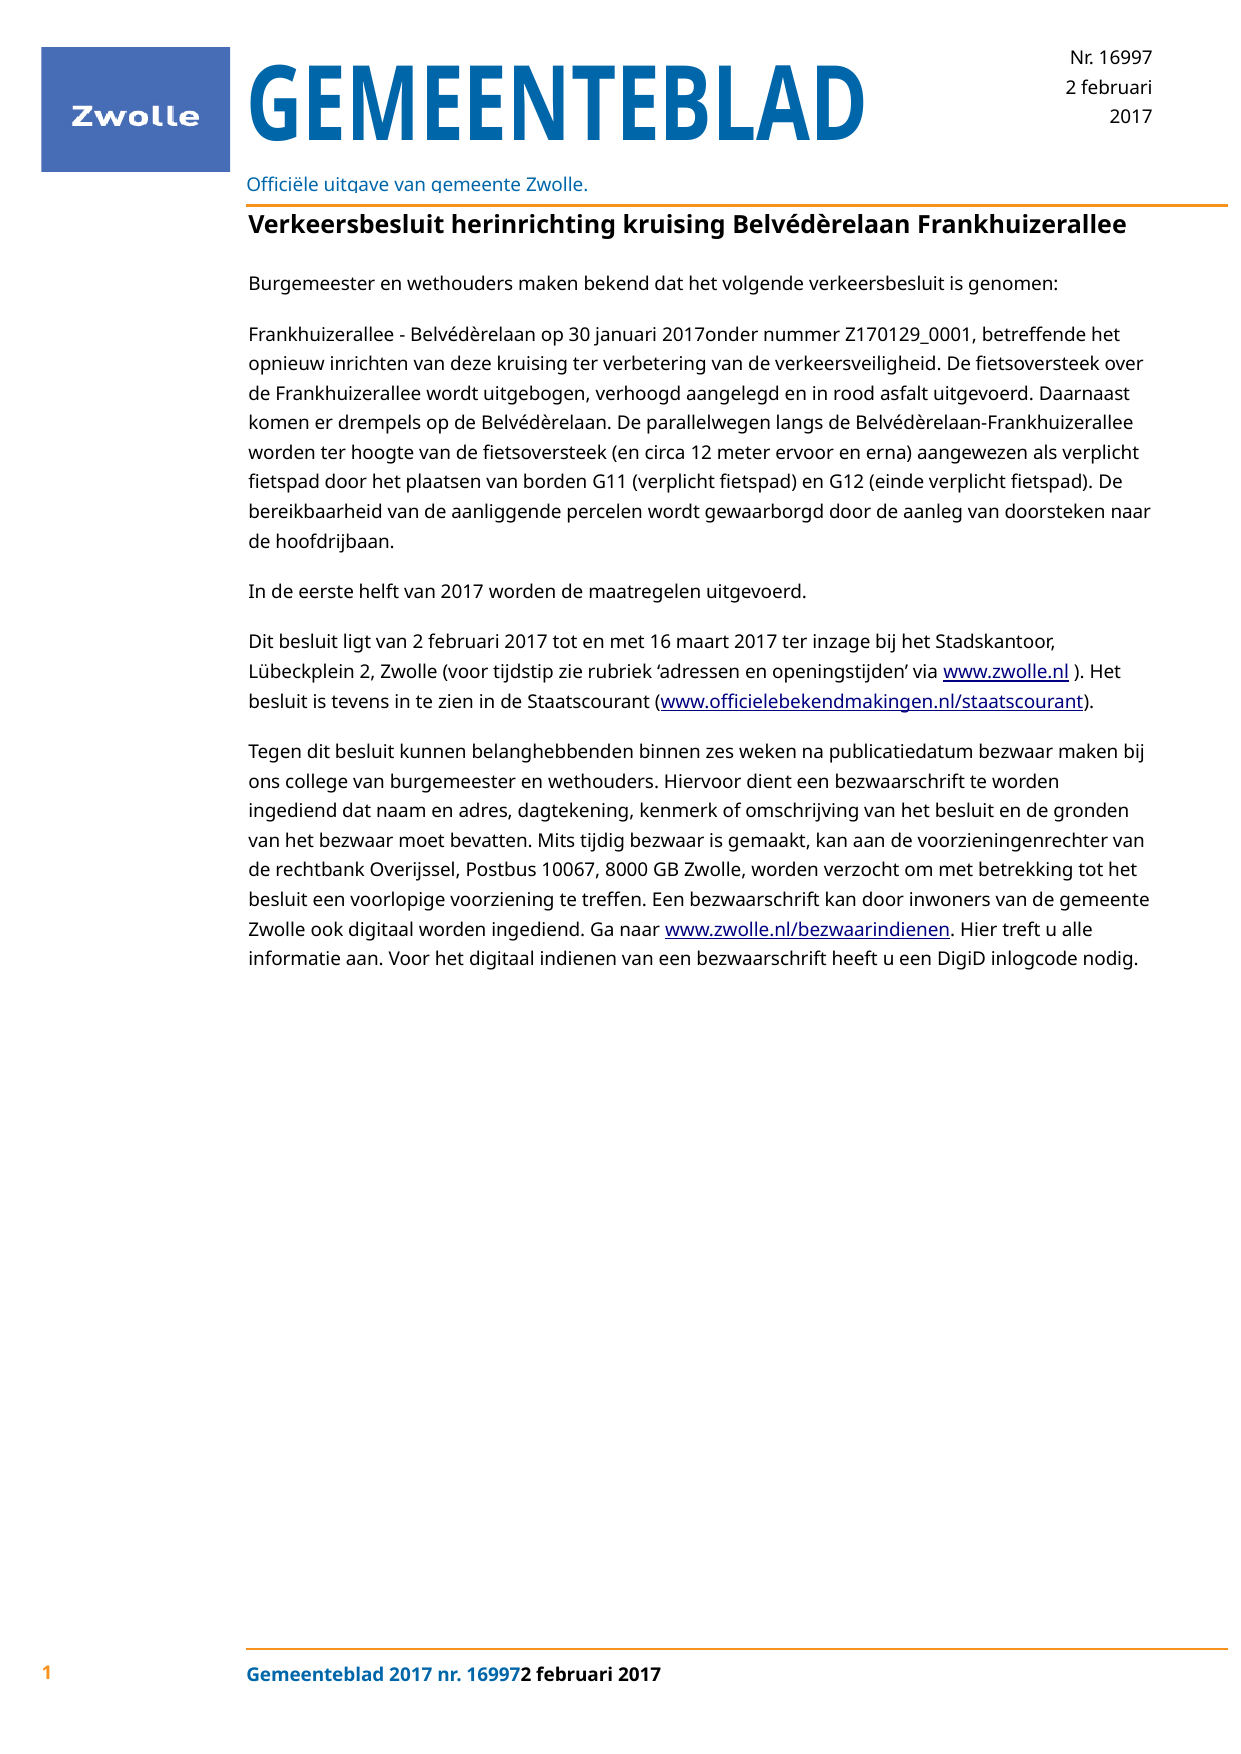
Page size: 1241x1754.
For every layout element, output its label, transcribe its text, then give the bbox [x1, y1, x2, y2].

text In de eerste helft van 2017 worden de maatregelen uitgevoerd. [248, 578, 1152, 604]
text Burgemeester en wethouders maken bekend dat het volgende verkeersbesluit is genomen: [248, 270, 1152, 296]
text Tegen dit besluit kunnen belanghebbenden binnen zes weken na publicatiedatum bezwaar maken bij ons college van burgemeester en wethouders. Hiervoor dient een bezwaarschrift te worden ingediend dat naam en adres, dagtekening, kenmerk of omschrijving van het besluit en de gronden van het bezwaar moet bevatten. Mits tijdig bezwaar is gemaakt, kan aan de voorzieningenrechter van de rechtbank Overijssel, Postbus 10067, 8000 GB Zwolle, worden verzocht om met betrekking tot het besluit een voorlopige voorziening te treffen. Een bezwaarschrift kan door inwoners van de gemeente Zwolle ook digitaal worden ingediend. Ga naar www.zwolle.nl/bezwaarindienen. Hier treft u alle informatie aan. Voor het digitaal indienen van een bezwaarschrift heeft u een DigiD inlogcode nodig. [248, 738, 1152, 971]
picture [41, 47, 231, 172]
text Dit besluit ligt van 2 februari 2017 tot en met 16 maart 2017 ter inzage bij het Stadskantoor, Lübeckplein 2, Zwolle (voor tijdstip zie rubriek ‘adressen en openingstijden’ via www.zwolle.nl ). Het besluit is tevens in te zien in de Staatscourant (www.officielebekendmakingen.nl/staatscourant). [248, 629, 1152, 713]
text Frankhuizerallee - Belvédèrelaan op 30 januari 2017onder nummer Z170129_0001, betreffende het opnieuw inrichten van deze kruising ter verbetering van de verkeersveiligheid. De fietsoversteek over de Frankhuizerallee wordt uitgebogen, verhoogd aangelegd en in rood asfalt uitgevoerd. Daarnaast komen er drempels op de Belvédèrelaan. De parallelwegen langs de Belvédèrelaan-Frankhuizerallee worden ter hoogte van de fietsoversteek (en circa 12 meter ervoor en erna) aangewezen als verplicht fietspad door het plaatsen van borden G11 (verplicht fietspad) en G12 (einde verplicht fietspad). De bereikbaarheid van de aanliggende percelen wordt gewaarborgd door de aanleg van doorsteken naar de hoofdrijbaan. [248, 321, 1152, 553]
text Verkeersbesluit herinrichting kruising Belvédèrelaan Frankhuizerallee [248, 207, 1152, 241]
